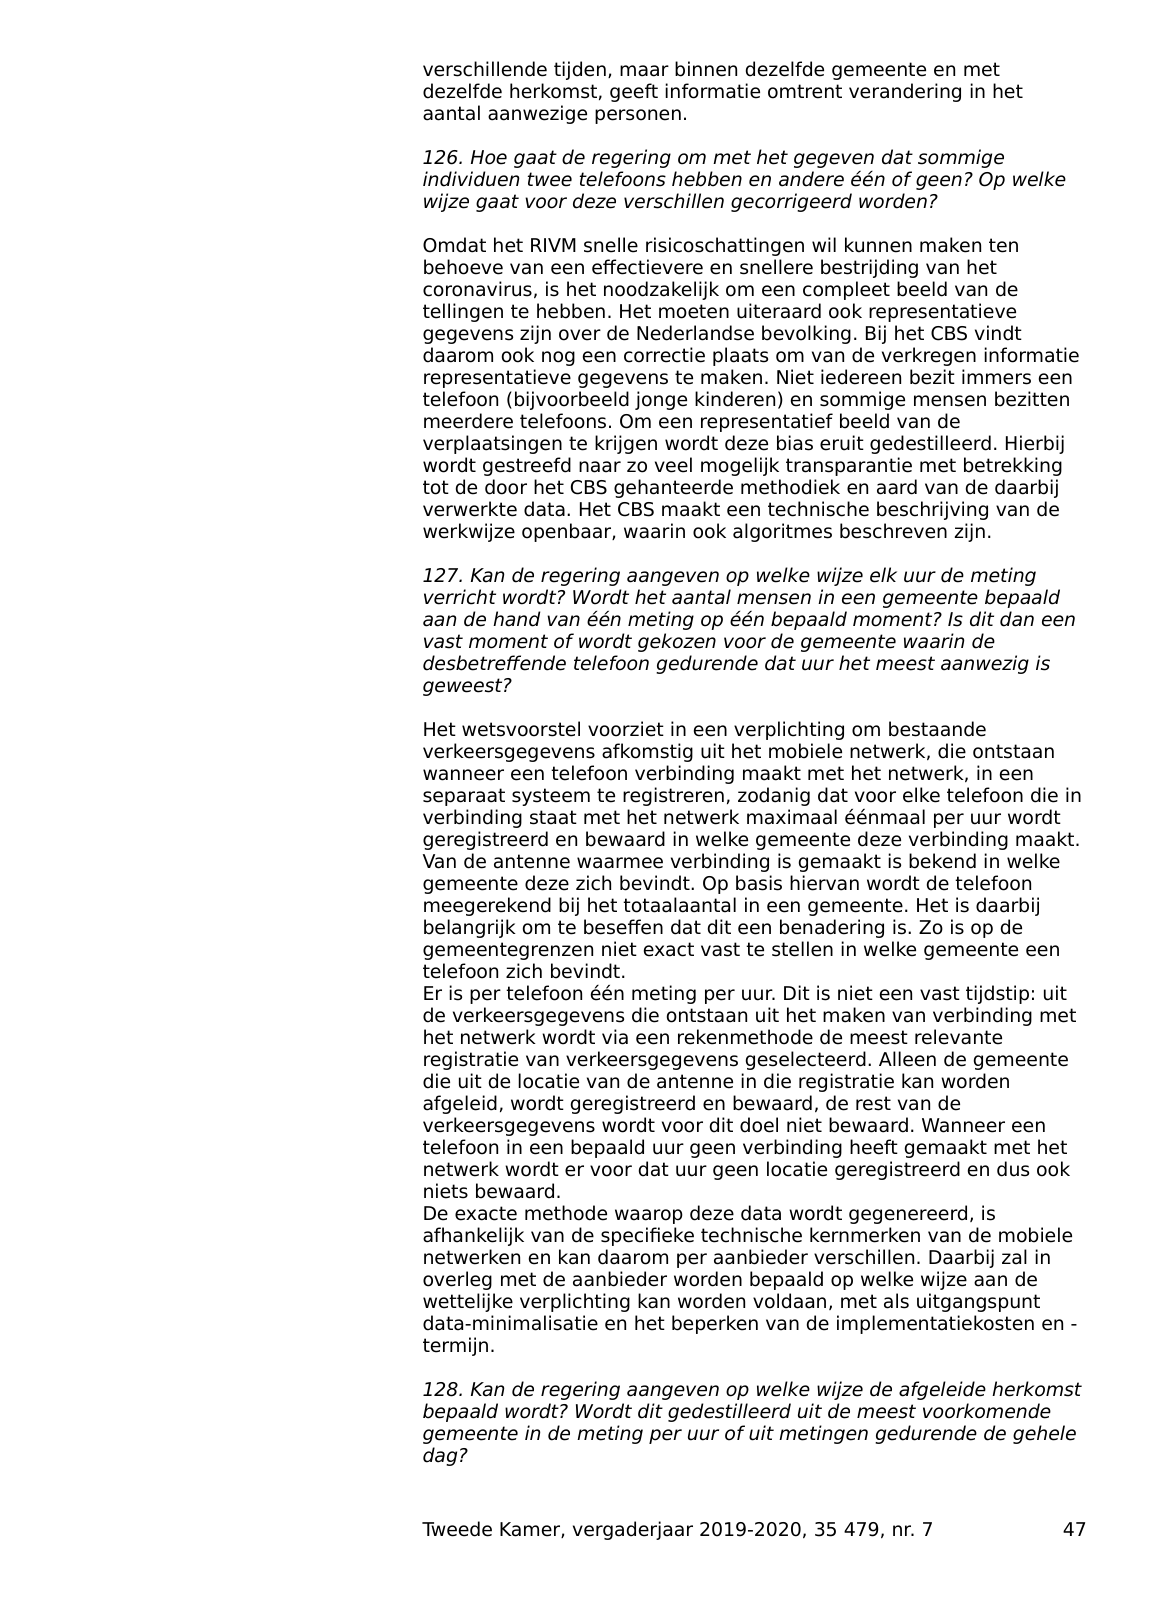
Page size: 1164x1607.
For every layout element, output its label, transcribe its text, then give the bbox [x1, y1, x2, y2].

text De exacte methode waarop deze data wordt gegenereerd, is afhankelijk van de specifieke technische kernmerken van de mobiele netwerken en kan daarom per aanbieder verschillen. Daarbij zal in overleg met de aanbieder worden bepaald op welke wijze aan de wettelijke verplichting kan worden voldaan, met als uitgangspunt data-minimalisatie en het beperken van de implementatiekosten en -termijn. [422, 1203, 1087, 1357]
text verschillende tijden, maar binnen dezelfde gemeente en met dezelfde herkomst, geeft informatie omtrent verandering in het aantal aanwezige personen. [422, 59, 1087, 125]
text 128. Kan de regering aangeven op welke wijze de afgeleide herkomst bepaald wordt? Wordt dit gedestilleerd uit de meest voorkomende gemeente in de meting per uur of uit metingen gedurende de gehele dag? [422, 1379, 1087, 1467]
text 126. Hoe gaat de regering om met het gegeven dat sommige individuen twee telefoons hebben en andere één of geen? Op welke wijze gaat voor deze verschillen gecorrigeerd worden? [422, 147, 1087, 213]
text Omdat het RIVM snelle risicoschattingen wil kunnen maken ten behoeve van een effectievere en snellere bestrijding van het coronavirus, is het noodzakelijk om een compleet beeld van de tellingen te hebben. Het moeten uiteraard ook representatieve gegevens zijn over de Nederlandse bevolking. Bij het CBS vindt daarom ook nog een correctie plaats om van de verkregen informatie representatieve gegevens te maken. Niet iedereen bezit immers een telefoon (bijvoorbeeld jonge kinderen) en sommige mensen bezitten meerdere telefoons. Om een representatief beeld van de verplaatsingen te krijgen wordt deze bias eruit gedestilleerd. Hierbij wordt gestreefd naar zo veel mogelijk transparantie met betrekking tot de door het CBS gehanteerde methodiek en aard van de daarbij verwerkte data. Het CBS maakt een technische beschrijving van de werkwijze openbaar, waarin ook algoritmes beschreven zijn. [422, 235, 1087, 543]
text Er is per telefoon één meting per uur. Dit is niet een vast tijdstip: uit de verkeersgegevens die ontstaan uit het maken van verbinding met het netwerk wordt via een rekenmethode de meest relevante registratie van verkeersgegevens geselecteerd. Alleen de gemeente die uit de locatie van de antenne in die registratie kan worden afgeleid, wordt geregistreerd en bewaard, de rest van de verkeersgegevens wordt voor dit doel niet bewaard. Wanneer een telefoon in een bepaald uur geen verbinding heeft gemaakt met het netwerk wordt er voor dat uur geen locatie geregistreerd en dus ook niets bewaard. [422, 983, 1087, 1203]
text Het wetsvoorstel voorziet in een verplichting om bestaande verkeersgegevens afkomstig uit het mobiele netwerk, die ontstaan wanneer een telefoon verbinding maakt met het netwerk, in een separaat systeem te registreren, zodanig dat voor elke telefoon die in verbinding staat met het netwerk maximaal éénmaal per uur wordt geregistreerd en bewaard in welke gemeente deze verbinding maakt. Van de antenne waarmee verbinding is gemaakt is bekend in welke gemeente deze zich bevindt. Op basis hiervan wordt de telefoon meegerekend bij het totaalaantal in een gemeente. Het is daarbij belangrijk om te beseffen dat dit een benadering is. Zo is op de gemeentegrenzen niet exact vast te stellen in welke gemeente een telefoon zich bevindt. [422, 719, 1087, 983]
text 127. Kan de regering aangeven op welke wijze elk uur de meting verricht wordt? Wordt het aantal mensen in een gemeente bepaald aan de hand van één meting op één bepaald moment? Is dit dan een vast moment of wordt gekozen voor de gemeente waarin de desbetreffende telefoon gedurende dat uur het meest aanwezig is geweest? [422, 565, 1087, 697]
